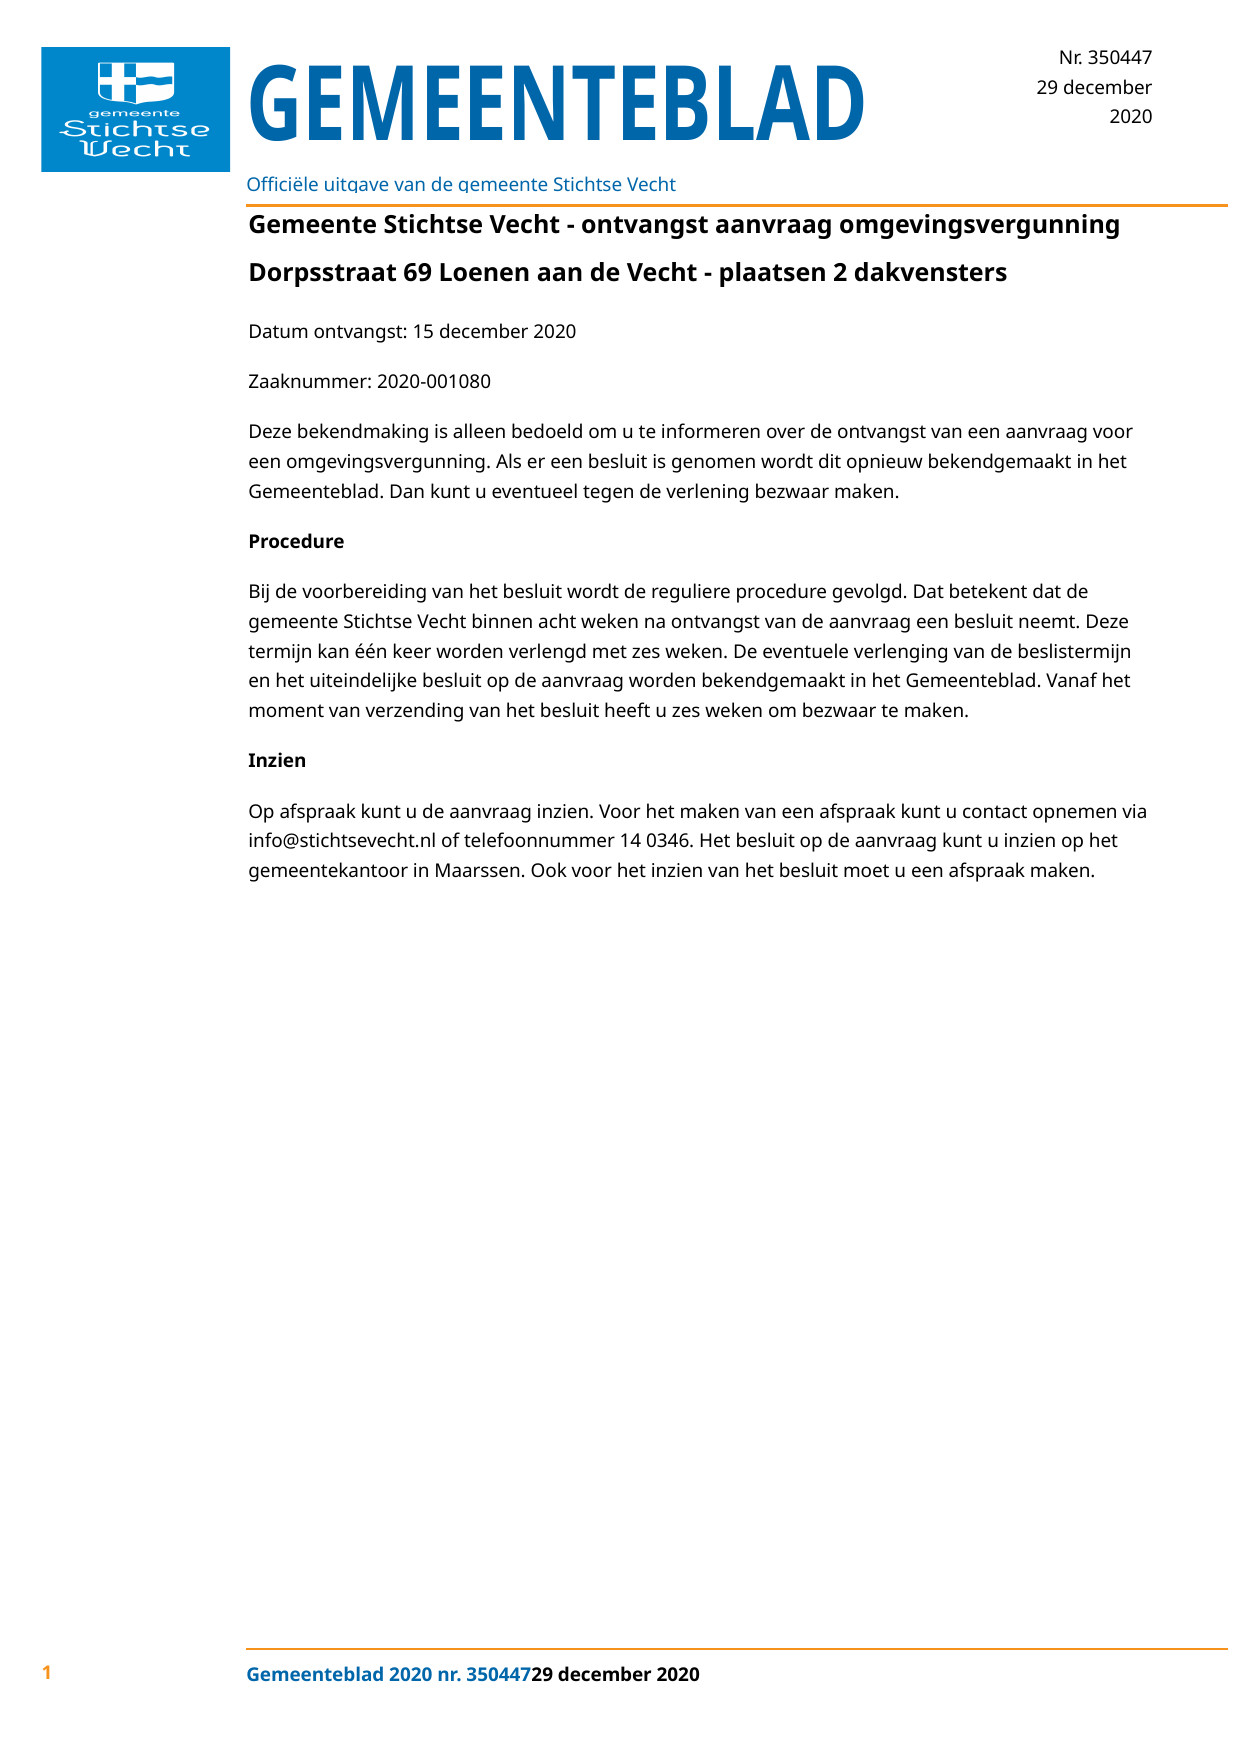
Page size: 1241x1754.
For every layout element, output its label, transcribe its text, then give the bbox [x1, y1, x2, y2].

text Zaaknummer: 2020-001080 [248, 368, 1152, 394]
picture [99, 63, 135, 101]
text Datum ontvangst: 15 december 2020 [248, 318, 1152, 344]
text Bij de voorbereiding van het besluit wordt de reguliere procedure gevolgd. Dat betekent dat de gemeente Stichtse Vecht binnen acht weken na ontvangst van de aanvraag een besluit neemt. Deze termijn kan één keer worden verlengd met zes weken. De eventuele verlenging van de beslistermijn en het uiteindelijke besluit op de aanvraag worden bekendgemaakt in het Gemeenteblad. Vanaf het moment van verzending van het besluit heeft u zes weken om bezwaar te maken. [248, 579, 1152, 723]
text Gemeente Stichtse Vecht - ontvangst aanvraag omgevingsvergunning Dorpsstraat 69 Loenen aan de Vecht - plaatsen 2 dakvensters [248, 207, 1152, 288]
text Op afspraak kunt u de aanvraag inzien. Voor het maken van een afspraak kunt u contact opnemen via info@stichtsevecht.nl of telefoonnummer 14 0346. Het besluit op de aanvraag kunt u inzien op het gemeentekantoor in Maarssen. Ook voor het inzien van het besluit moet u een afspraak maken. [248, 798, 1152, 883]
text Procedure [248, 528, 1152, 554]
text Inzien [248, 747, 1152, 773]
picture [137, 63, 174, 103]
text Deze bekendmaking is alleen bedoeld om u te informeren over de ontvangst van een aanvraag voor een omgevingsvergunning. Als er een besluit is genomen wordt dit opnieuw bekendgemaakt in het Gemeenteblad. Dan kunt u eventueel tegen de verlening bezwaar maken. [248, 419, 1152, 504]
